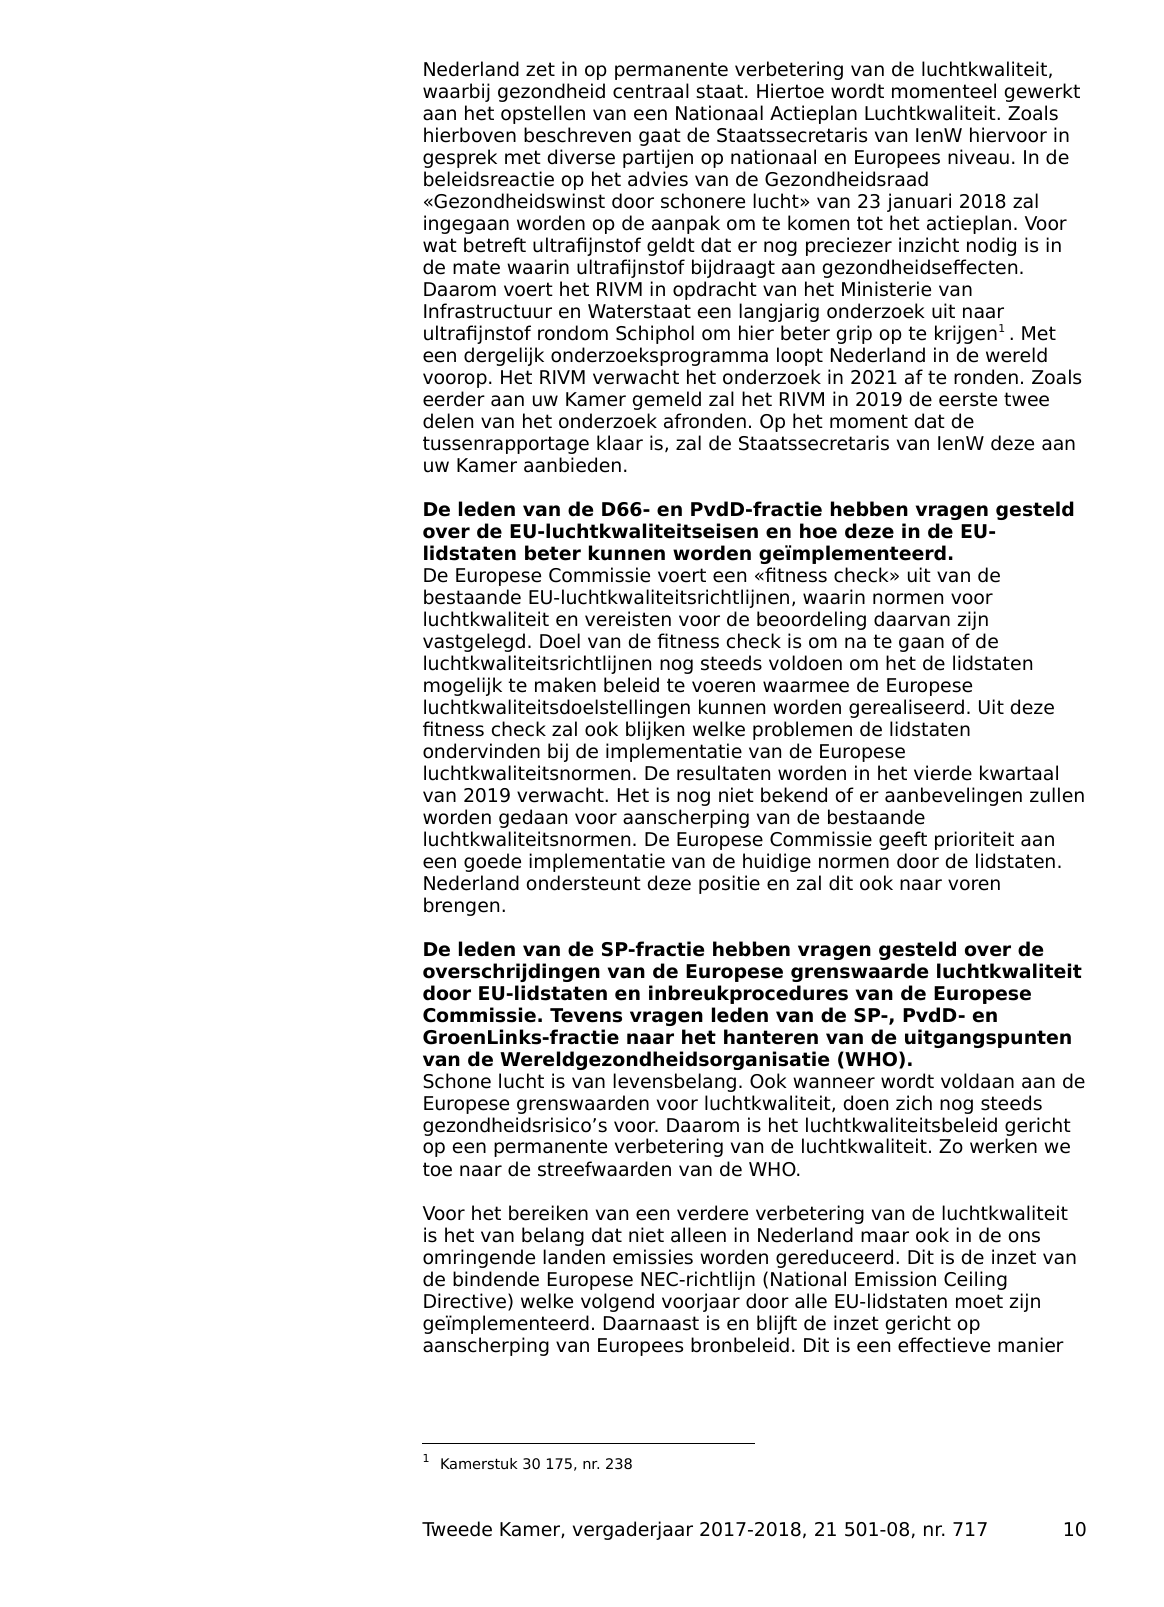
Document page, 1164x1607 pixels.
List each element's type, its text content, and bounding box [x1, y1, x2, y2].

text Nederland zet in op permanente verbetering van de luchtkwaliteit, waarbij gezondheid centraal staat. Hiertoe wordt momenteel gewerkt aan het opstellen van een Nationaal Actieplan Luchtkwaliteit. Zoals hierboven beschreven gaat de Staatssecretaris van IenW hiervoor in gesprek met diverse partijen op nationaal en Europees niveau. In de beleidsreactie op het advies van de Gezondheidsraad «Gezondheidswinst door schonere lucht» van 23 januari 2018 zal ingegaan worden op de aanpak om te komen tot het actieplan. Voor wat betreft ultrafijnstof geldt dat er nog preciezer inzicht nodig is in de mate waarin ultrafijnstof bijdraagt aan gezondheidseffecten. Daarom voert het RIVM in opdracht van het Ministerie van Infrastructuur en Waterstaat een langjarig onderzoek uit naar ultrafijnstof rondom Schiphol om hier beter grip op te krijgen. Met een dergelijk onderzoeksprogramma loopt Nederland in de wereld voorop. Het RIVM verwacht het onderzoek in 2021 af te ronden. Zoals eerder aan uw Kamer gemeld zal het RIVM in 2019 de eerste twee delen van het onderzoek afronden. Op het moment dat de tussenrapportage klaar is, zal de Staatssecretaris van IenW deze aan uw Kamer aanbieden. [422, 59, 1087, 477]
text De Europese Commissie voert een «fitness check» uit van de bestaande EU-luchtkwaliteitsrichtlijnen, waarin normen voor luchtkwaliteit en vereisten voor de beoordeling daarvan zijn vastgelegd. Doel van de fitness check is om na te gaan of de luchtkwaliteitsrichtlijnen nog steeds voldoen om het de lidstaten mogelijk te maken beleid te voeren waarmee de Europese luchtkwaliteitsdoelstellingen kunnen worden gerealiseerd. Uit deze fitness check zal ook blijken welke problemen de lidstaten ondervinden bij de implementatie van de Europese luchtkwaliteitsnormen. De resultaten worden in het vierde kwartaal van 2019 verwacht. Het is nog niet bekend of er aanbevelingen zullen worden gedaan voor aanscherping van de bestaande luchtkwaliteitsnormen. De Europese Commissie geeft prioriteit aan een goede implementatie van de huidige normen door de lidstaten. Nederland ondersteunt deze positie en zal dit ook naar voren brengen. [422, 565, 1087, 916]
text Kamerstuk 30 175, nr. 238 [422, 1452, 1087, 1474]
text Voor het bereiken van een verdere verbetering van de luchtkwaliteit is het van belang dat niet alleen in Nederland maar ook in de ons omringende landen emissies worden gereduceerd. Dit is de inzet van de bindende Europese NEC-richtlijn (National Emission Ceiling Directive) welke volgend voorjaar door alle EU-lidstaten moet zijn geïmplementeerd. Daarnaast is en blijft de inzet gericht op aanscherping van Europees bronbeleid. Dit is een effectieve manier [422, 1203, 1087, 1356]
text De leden van de D66- en PvdD-fractie hebben vragen gesteld over de EU-luchtkwaliteitseisen en hoe deze in de EU-lidstaten beter kunnen worden geïmplementeerd. [422, 499, 1087, 565]
text Schone lucht is van levensbelang. Ook wanneer wordt voldaan aan de Europese grenswaarden voor luchtkwaliteit, doen zich nog steeds gezondheidsrisico’s voor. Daarom is het luchtkwaliteitsbeleid gericht op een permanente verbetering van de luchtkwaliteit. Zo werken we toe naar de streefwaarden van de WHO. [422, 1071, 1087, 1180]
text De leden van de SP-fractie hebben vragen gesteld over de overschrijdingen van de Europese grenswaarde luchtkwaliteit door EU-lidstaten en inbreukprocedures van de Europese Commissie. Tevens vragen leden van de SP-, PvdD- en GroenLinks-fractie naar het hanteren van de uitgangspunten van de Wereldgezondheidsorganisatie (WHO). [422, 939, 1087, 1071]
